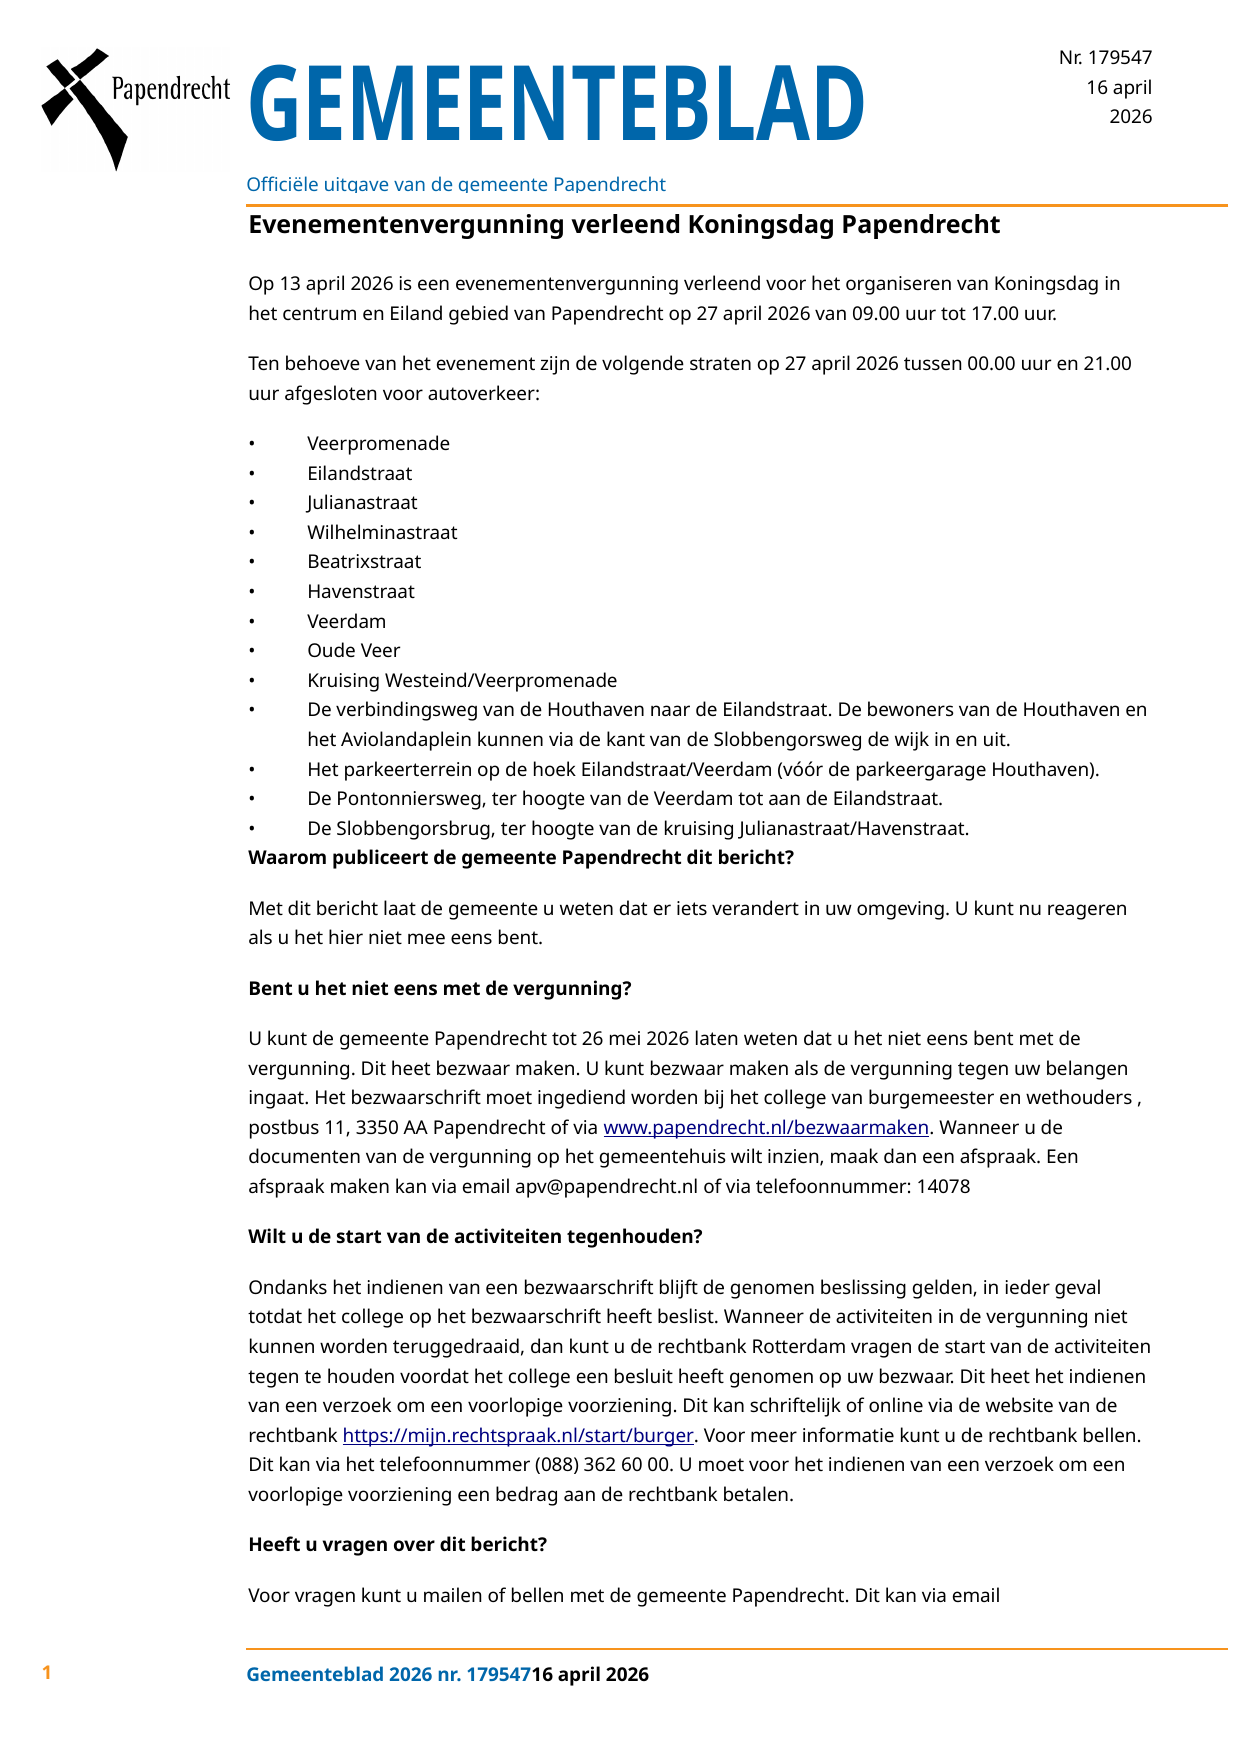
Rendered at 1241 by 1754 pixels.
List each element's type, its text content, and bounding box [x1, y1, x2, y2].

list De verbindingsweg van de Houthaven naar de Eilandstraat. De bewoners van de Houthaven en het Aviolandaplein kunnen via de kant van de Slobbengorsweg de wijk in en uit. [248, 697, 1152, 752]
text Bent u het niet eens met de vergunning? [248, 975, 1152, 1001]
text Voor vragen kunt u mailen of bellen met de gemeente Papendrecht. Dit kan via email [248, 1582, 1152, 1608]
text Evenementenvergunning verleend Koningsdag Papendrecht [248, 207, 1152, 241]
list Havenstraat [248, 578, 1152, 604]
list De Slobbengorsbrug, ter hoogte van de kruising Julianastraat/Havenstraat. [248, 815, 1152, 841]
text Met dit bericht laat de gemeente u weten dat er iets verandert in uw omgeving. U kunt nu reageren als u het hier niet mee eens bent. [248, 895, 1152, 950]
picture [41, 47, 231, 172]
text Ten behoeve van het evenement zijn de volgende straten op 27 april 2026 tussen 00.00 uur en 21.00 uur afgesloten voor autoverkeer: [248, 350, 1152, 406]
list Veerdam [248, 608, 1152, 633]
list Wilhelminastraat [248, 519, 1152, 545]
list Julianastraat [248, 489, 1152, 515]
text Ondanks het indienen van een bezwaarschrift blijft de genomen beslissing gelden, in ieder geval totdat het college op het bezwaarschrift heeft beslist. Wanneer de activiteiten in de vergunning niet kunnen worden teruggedraaid, dan kunt u de rechtbank Rotterdam vragen de start van de activiteiten tegen te houden voordat het college een besluit heeft genomen op uw bezwaar. Dit heet het indienen van een verzoek om een voorlopige voorziening. Dit kan schriftelijk of online via de website van de rechtbank https://mijn.rechtspraak.nl/start/burger. Voor meer informatie kunt u de rechtbank bellen. Dit kan via het telefoonnummer (088) 362 60 00. U moet voor het indienen van een verzoek om een voorlopige voorziening een bedrag aan de rechtbank betalen. [248, 1274, 1152, 1507]
text Op 13 april 2026 is een evenementenvergunning verleend voor het organiseren van Koningsdag in het centrum en Eiland gebied van Papendrecht op 27 april 2026 van 09.00 uur tot 17.00 uur. [248, 270, 1152, 326]
list De Pontonniersweg, ter hoogte van de Veerdam tot aan de Eilandstraat. [248, 785, 1152, 811]
list Veerpromenade [248, 430, 1152, 456]
list Eilandstraat [248, 460, 1152, 486]
list Het parkeerterrein op de hoek Eilandstraat/Veerdam (vóór de parkeergarage Houthaven). [248, 756, 1152, 781]
list Oude Veer [248, 637, 1152, 663]
text Wilt u de start van de activiteiten tegenhouden? [248, 1224, 1152, 1249]
text U kunt de gemeente Papendrecht tot 26 mei 2026 laten weten dat u het niet eens bent met de vergunning. Dit heet bezwaar maken. U kunt bezwaar maken als de vergunning tegen uw belangen ingaat. Het bezwaarschrift moet ingediend worden bij het college van burgemeester en wethouders , postbus 11, 3350 AA Papendrecht of via www.papendrecht.nl/bezwaarmaken. Wanneer u de documenten van de vergunning op het gemeentehuis wilt inzien, maak dan een afspraak. Een afspraak maken kan via email apv@papendrecht.nl of via telefoonnummer: 14078 [248, 1025, 1152, 1199]
list Beatrixstraat [248, 549, 1152, 574]
list Kruising Westeind/Veerpromenade [248, 667, 1152, 693]
text Heeft u vragen over dit bericht? [248, 1532, 1152, 1557]
text Waarom publiceert de gemeente Papendrecht dit bericht? [248, 844, 1152, 870]
